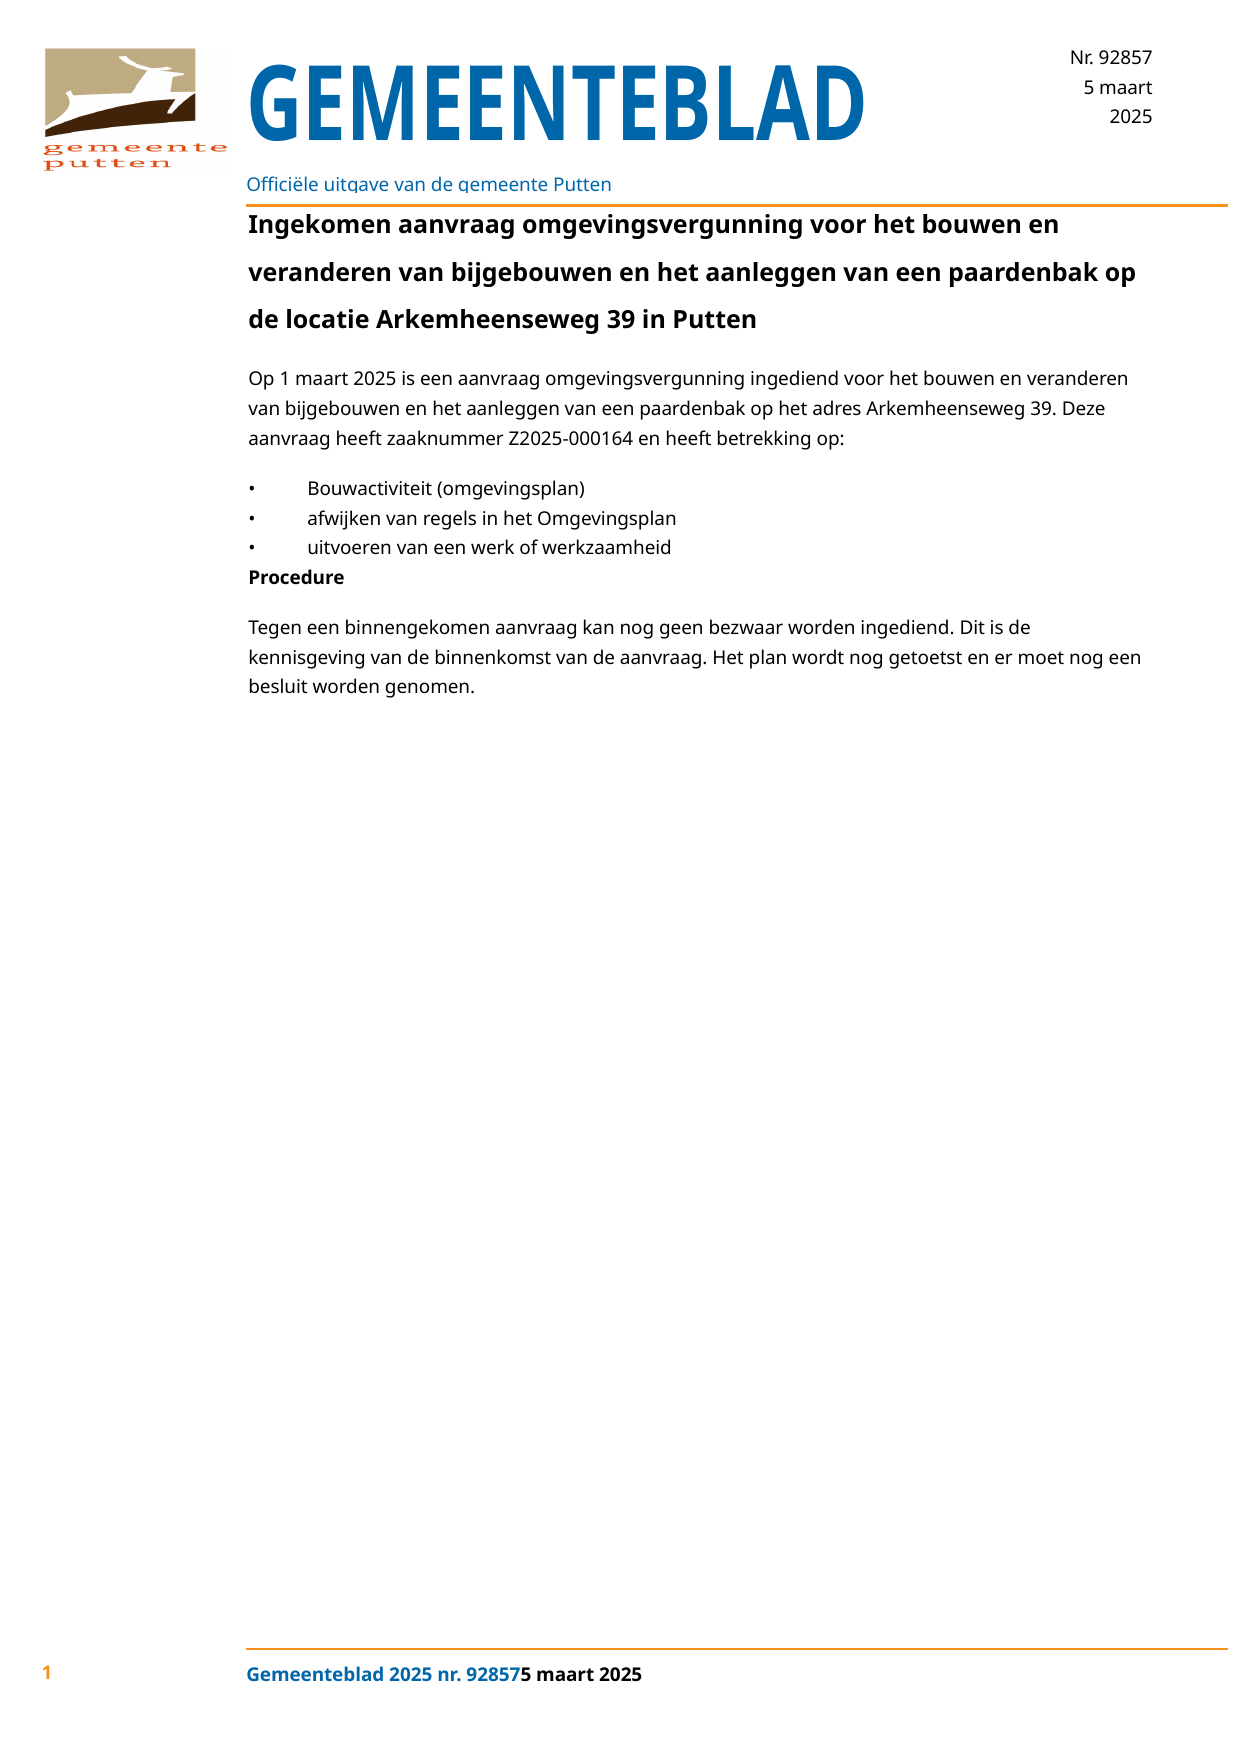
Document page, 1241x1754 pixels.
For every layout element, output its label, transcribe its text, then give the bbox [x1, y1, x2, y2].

text Ingekomen aanvraag omgevingsvergunning voor het bouwen en veranderen van bijgebouwen en het aanleggen van een paardenbak op de locatie Arkemheenseweg 39 in Putten [248, 207, 1152, 336]
text Op 1 maart 2025 is een aanvraag omgevingsvergunning ingediend voor het bouwen en veranderen van bijgebouwen en het aanleggen van een paardenbak op het adres Arkemheenseweg 39. Deze aanvraag heeft zaaknummer Z2025-000164 en heeft betrekking op: [248, 366, 1152, 450]
list afwijken van regels in het Omgevingsplan [248, 505, 1152, 530]
list uitvoeren van een werk of werkzaamheid [248, 534, 1152, 560]
text Procedure [248, 564, 1152, 589]
list Bouwactiviteit (omgevingsplan) [248, 475, 1152, 501]
text Tegen een binnengekomen aanvraag kan nog geen bezwaar worden ingediend. Dit is de kennisgeving van de binnenkomst van de aanvraag. Het plan wordt nog getoetst en er moet nog een besluit worden genomen. [248, 614, 1152, 699]
picture [41, 47, 231, 172]
